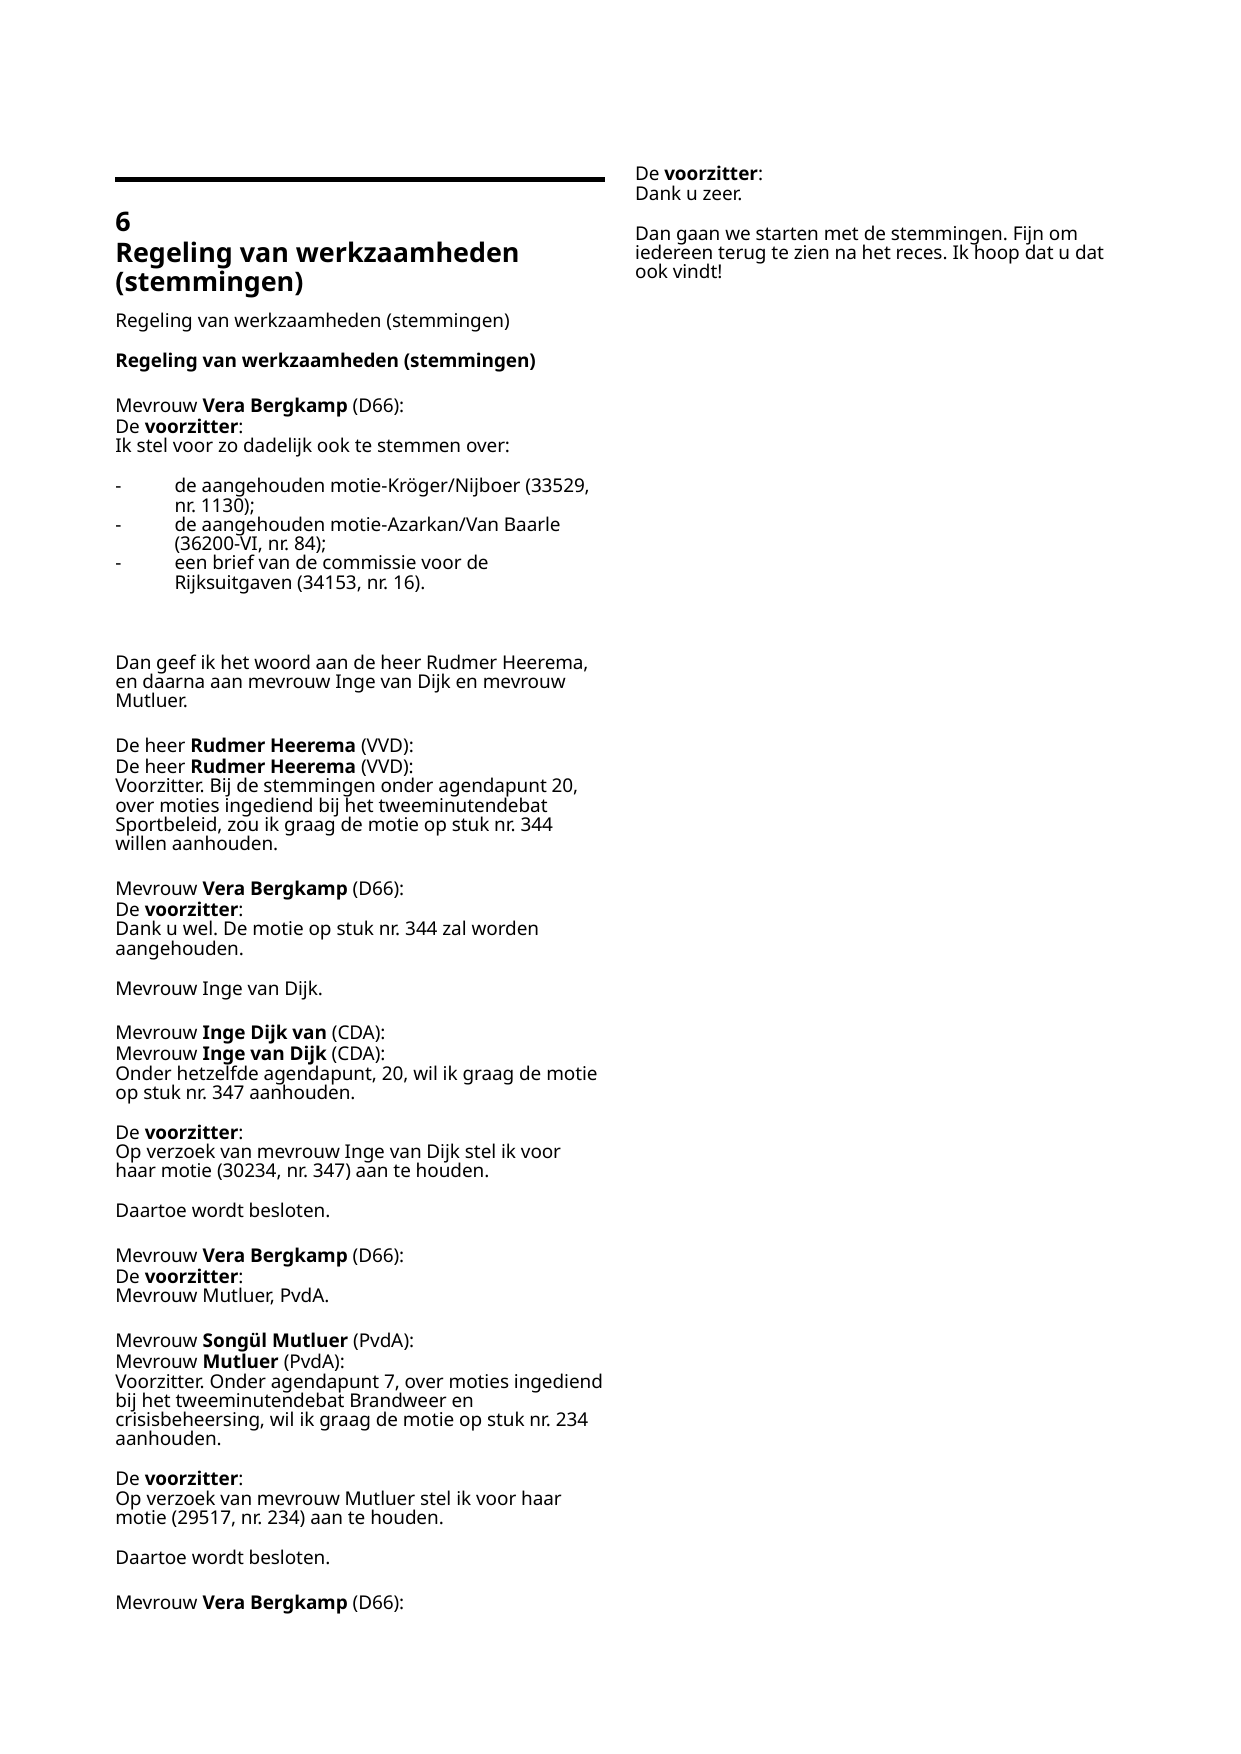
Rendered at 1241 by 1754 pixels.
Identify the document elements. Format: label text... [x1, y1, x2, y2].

text Dan gaan we starten met de stemmingen. Fijn om iedereen terug te zien na het reces. Ik hoop dat u dat ook vindt! [635, 224, 1125, 282]
list de aangehouden motie-Azarkan/Van Baarle (36200-VI, nr. 84); [115, 516, 605, 554]
text De voorzitter: [115, 1124, 605, 1143]
text De voorzitter: [115, 418, 605, 437]
text Op verzoek van mevrouw Mutluer stel ik voor haar motie (29517, nr. 234) aan te houden. [115, 1490, 605, 1528]
text De heer Rudmer Heerema (VVD): [115, 758, 605, 777]
text Mevrouw Inge van Dijk. [115, 979, 605, 999]
text Voorzitter. Bij de stemmingen onder agendapunt 20, over moties ingediend bij het tweeminutendebat Sportbeleid, zou ik graag de motie op stuk nr. 344 willen aanhouden. [115, 777, 605, 854]
text Mevrouw Mutluer, PvdA. [115, 1287, 605, 1307]
text Regeling van werkzaamheden (stemmingen) [115, 312, 605, 332]
text Op verzoek van mevrouw Inge van Dijk stel ik voor haar motie (30234, nr. 347) aan te houden. [115, 1143, 605, 1182]
text Mevrouw Vera Bergkamp (D66): [115, 1589, 605, 1615]
list de aangehouden motie-Kröger/Nijboer (33529, nr. 1130); [115, 477, 605, 516]
text 6 [115, 203, 605, 239]
text Dank u wel. De motie op stuk nr. 344 zal worden aangehouden. [115, 920, 605, 959]
text Regeling van werkzaamheden (stemmingen) [115, 239, 605, 312]
text Daartoe wordt besloten. [115, 1549, 605, 1568]
text De voorzitter: [115, 901, 605, 920]
text De heer Rudmer Heerema (VVD): [115, 732, 605, 758]
text Mevrouw Songül Mutluer (PvdA): [115, 1328, 605, 1353]
list een brief van de commissie voor de Rijksuitgaven (34153, nr. 16). [115, 554, 605, 593]
text Mevrouw Vera Bergkamp (D66): [115, 875, 605, 901]
text Mevrouw Inge Dijk van (CDA): [115, 1019, 605, 1045]
text De voorzitter: [115, 1268, 605, 1287]
text Voorzitter. Onder agendapunt 7, over moties ingediend bij het tweeminutendebat Brandweer en crisisbeheersing, wil ik graag de motie op stuk nr. 234 aanhouden. [115, 1373, 605, 1450]
text Daartoe wordt besloten. [115, 1202, 605, 1222]
text Mevrouw Mutluer (PvdA): [115, 1353, 605, 1373]
text Dan geef ik het woord aan de heer Rudmer Heerema, en daarna aan mevrouw Inge van Dijk en mevrouw Mutluer. [115, 654, 605, 711]
text Mevrouw Inge van Dijk (CDA): [115, 1045, 605, 1064]
text Mevrouw Vera Bergkamp (D66): [115, 1242, 605, 1268]
text De voorzitter: [635, 165, 1125, 184]
text Regeling van werkzaamheden (stemmingen) [115, 352, 605, 372]
text Onder hetzelfde agendapunt, 20, wil ik graag de motie op stuk nr. 347 aanhouden. [115, 1064, 605, 1103]
text Mevrouw Vera Bergkamp (D66): [115, 392, 605, 418]
text De voorzitter: [115, 1470, 605, 1490]
text Dank u zeer. [635, 184, 1125, 204]
text Ik stel voor zo dadelijk ook te stemmen over: [115, 437, 605, 457]
